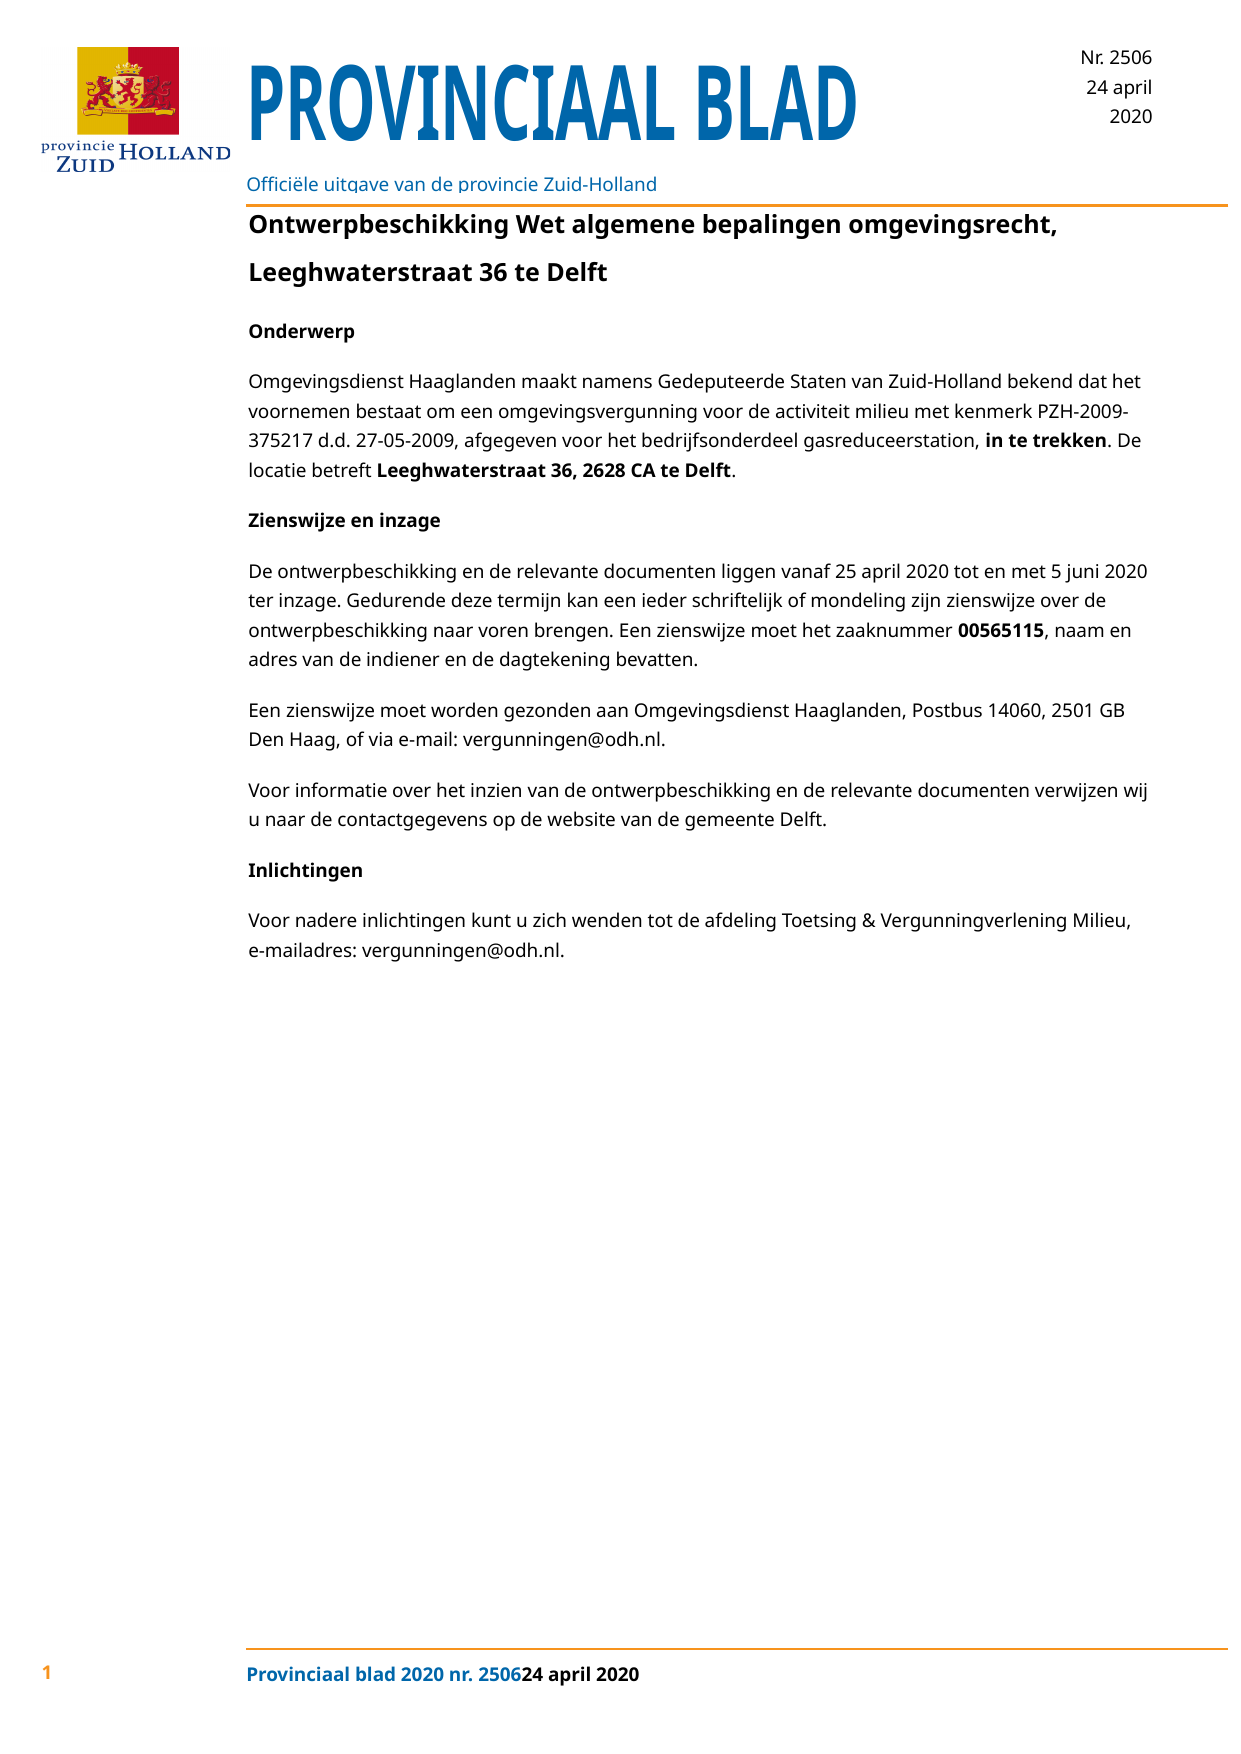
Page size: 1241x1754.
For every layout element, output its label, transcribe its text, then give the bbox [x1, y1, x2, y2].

text De ontwerpbeschikking en de relevante documenten liggen vanaf 25 april 2020 tot en met 5 juni 2020 ter inzage. Gedurende deze termijn kan een ieder schriftelijk of mondeling zijn zienswijze over de ontwerpbeschikking naar voren brengen. Een zienswijze moet het zaaknummer 00565115, naam en adres van de indiener en de dagtekening bevatten. [248, 558, 1152, 672]
text Onderwerp [248, 318, 1152, 344]
text Ontwerpbeschikking Wet algemene bepalingen omgevingsrecht, Leeghwaterstraat 36 te Delft [248, 207, 1152, 288]
text Een zienswijze moet worden gezonden aan Omgevingsdienst Haaglanden, Postbus 14060, 2501 GB Den Haag, of via e-mail: vergunningen@odh.nl. [248, 697, 1152, 752]
text Voor informatie over het inzien van de ontwerpbeschikking en de relevante documenten verwijzen wij u naar de contactgegevens op de website van de gemeente Delft. [248, 777, 1152, 832]
text Zienswijze en inzage [248, 507, 1152, 533]
text Voor nadere inlichtingen kunt u zich wenden tot de afdeling Toetsing & Vergunningverlening Milieu, e-mailadres: vergunningen@odh.nl. [248, 907, 1152, 963]
text Omgevingsdienst Haaglanden maakt namens Gedeputeerde Staten van Zuid-Holland bekend dat het voornemen bestaat om een omgevingsvergunning voor de activiteit milieu met kenmerk PZH-2009-375217 d.d. 27-05-2009, afgegeven voor het bedrijfsonderdeel gasreduceerstation, in te trekken. De locatie betreft Leeghwaterstraat 36, 2628 CA te Delft. [248, 368, 1152, 483]
picture [41, 47, 231, 172]
text Inlichtingen [248, 857, 1152, 883]
